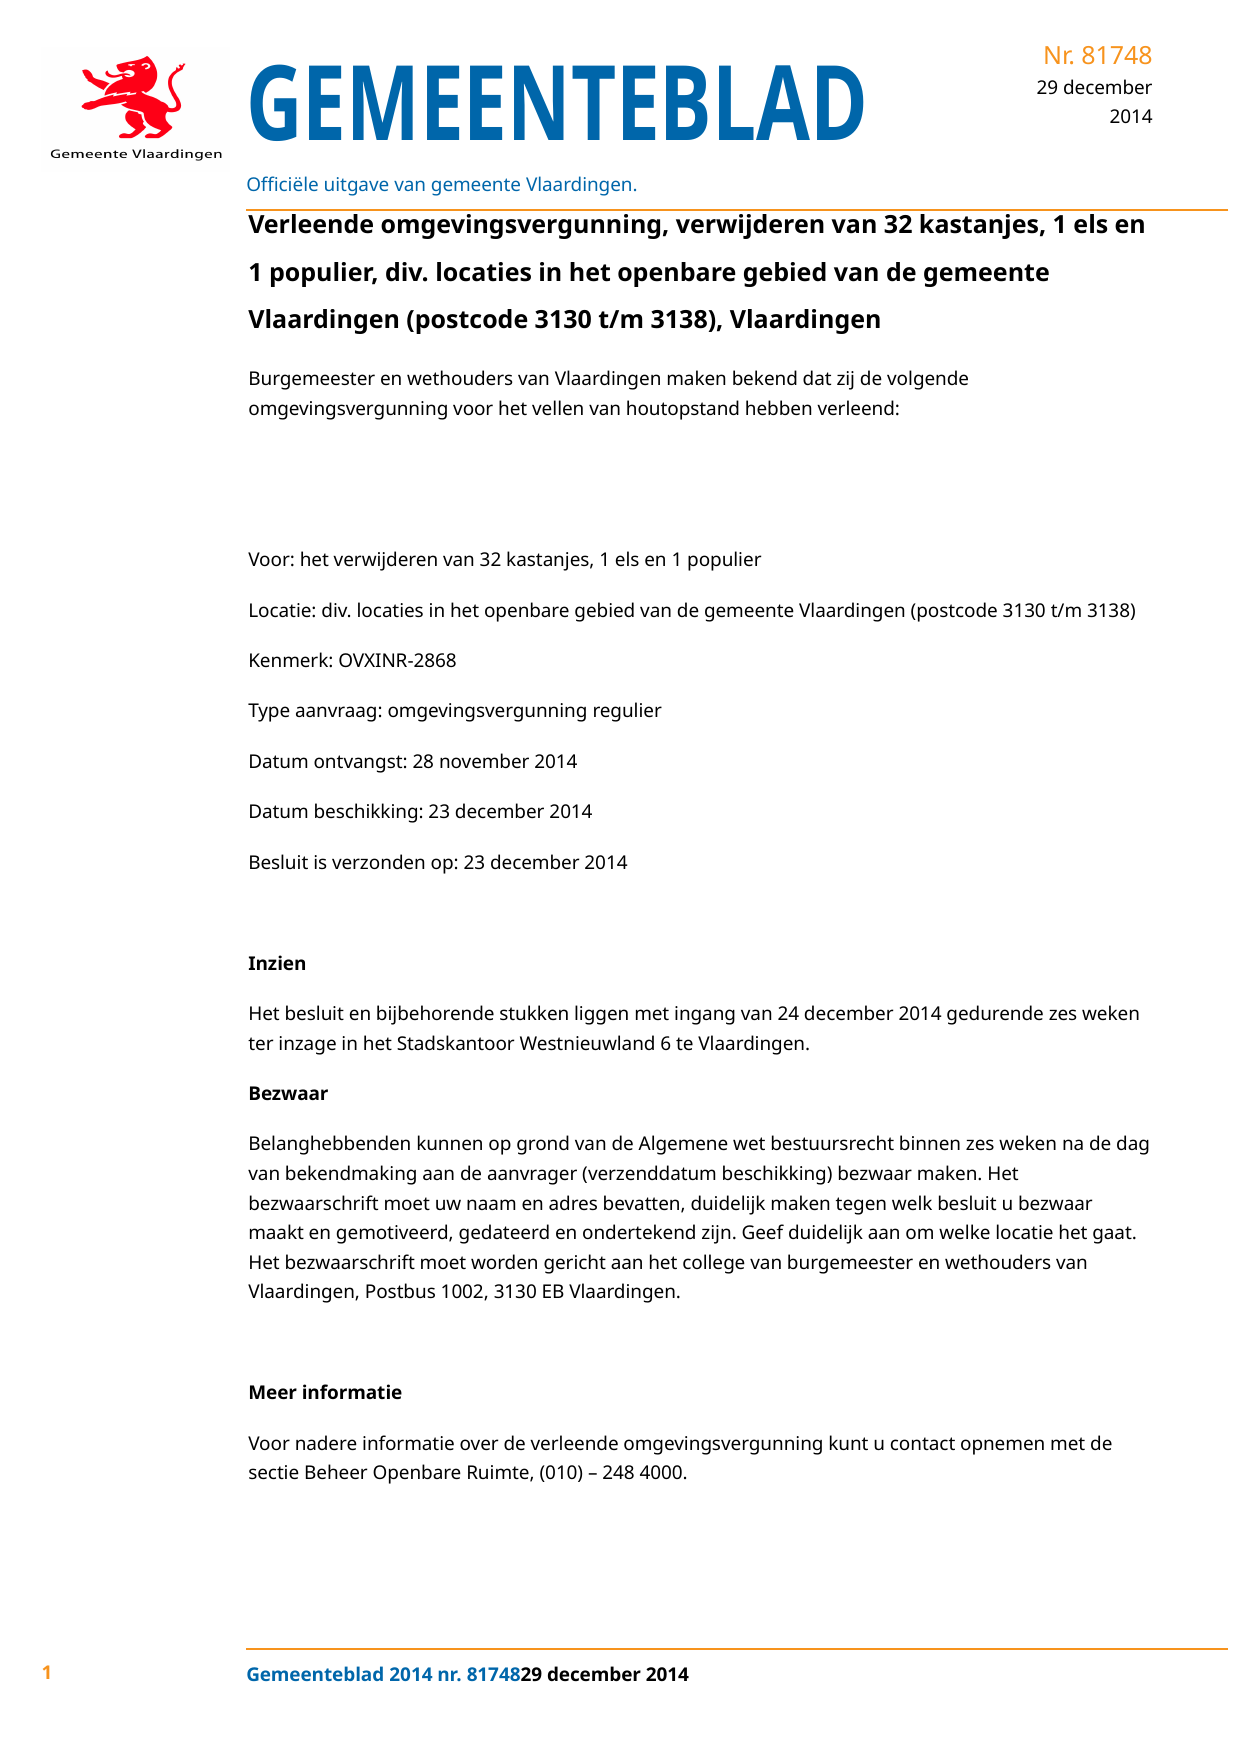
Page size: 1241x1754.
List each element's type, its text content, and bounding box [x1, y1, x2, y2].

text Voor: het verwijderen van 32 kastanjes, 1 els en 1 populier [248, 546, 1152, 572]
text Burgemeester en wethouders van Vlaardingen maken bekend dat zij de volgende omgevingsvergunning voor het vellen van houtopstand hebben verleend: [248, 366, 1152, 421]
text Type aanvraag: omgevingsvergunning regulier [248, 698, 1152, 723]
picture [41, 47, 231, 172]
text Besluit is verzonden op: 23 december 2014 [248, 849, 1152, 874]
text Het besluit en bijbehorende stukken liggen met ingang van 24 december 2014 gedurende zes weken ter inzage in het Stadskantoor Westnieuwland 6 te Vlaardingen. [248, 1000, 1152, 1055]
text Belanghebbenden kunnen op grond van de Algemene wet bestuursrecht binnen zes weken na de dag van bekendmaking aan de aanvrager (verzenddatum beschikking) bezwaar maken. Het bezwaarschrift moet uw naam en adres bevatten, duidelijk maken tegen welk besluit u bezwaar maakt en gemotiveerd, gedateerd en ondertekend zijn. Geef duidelijk aan om welke locatie het gaat. Het bezwaarschrift moet worden gericht aan het college van burgemeester en wethouders van Vlaardingen, Postbus 1002, 3130 EB Vlaardingen. [248, 1131, 1152, 1304]
text Bezwaar [248, 1080, 1152, 1106]
text Kenmerk: OVXINR-2868 [248, 647, 1152, 673]
text Meer informatie [248, 1379, 1152, 1405]
text Voor nadere informatie over de verleende omgevingsvergunning kunt u contact opnemen met de sectie Beheer Openbare Ruimte, (010) – 248 4000. [248, 1430, 1152, 1485]
text Datum ontvangst: 28 november 2014 [248, 748, 1152, 774]
text Locatie: div. locaties in het openbare gebied van de gemeente Vlaardingen (postcode 3130 t/m 3138) [248, 597, 1152, 622]
text Verleende omgevingsvergunning, verwijderen van 32 kastanjes, 1 els en 1 populier, div. locaties in het openbare gebied van de gemeente Vlaardingen (postcode 3130 t/m 3138), Vlaardingen [248, 211, 1152, 336]
text Inzien [248, 950, 1152, 975]
text Datum beschikking: 23 december 2014 [248, 798, 1152, 824]
